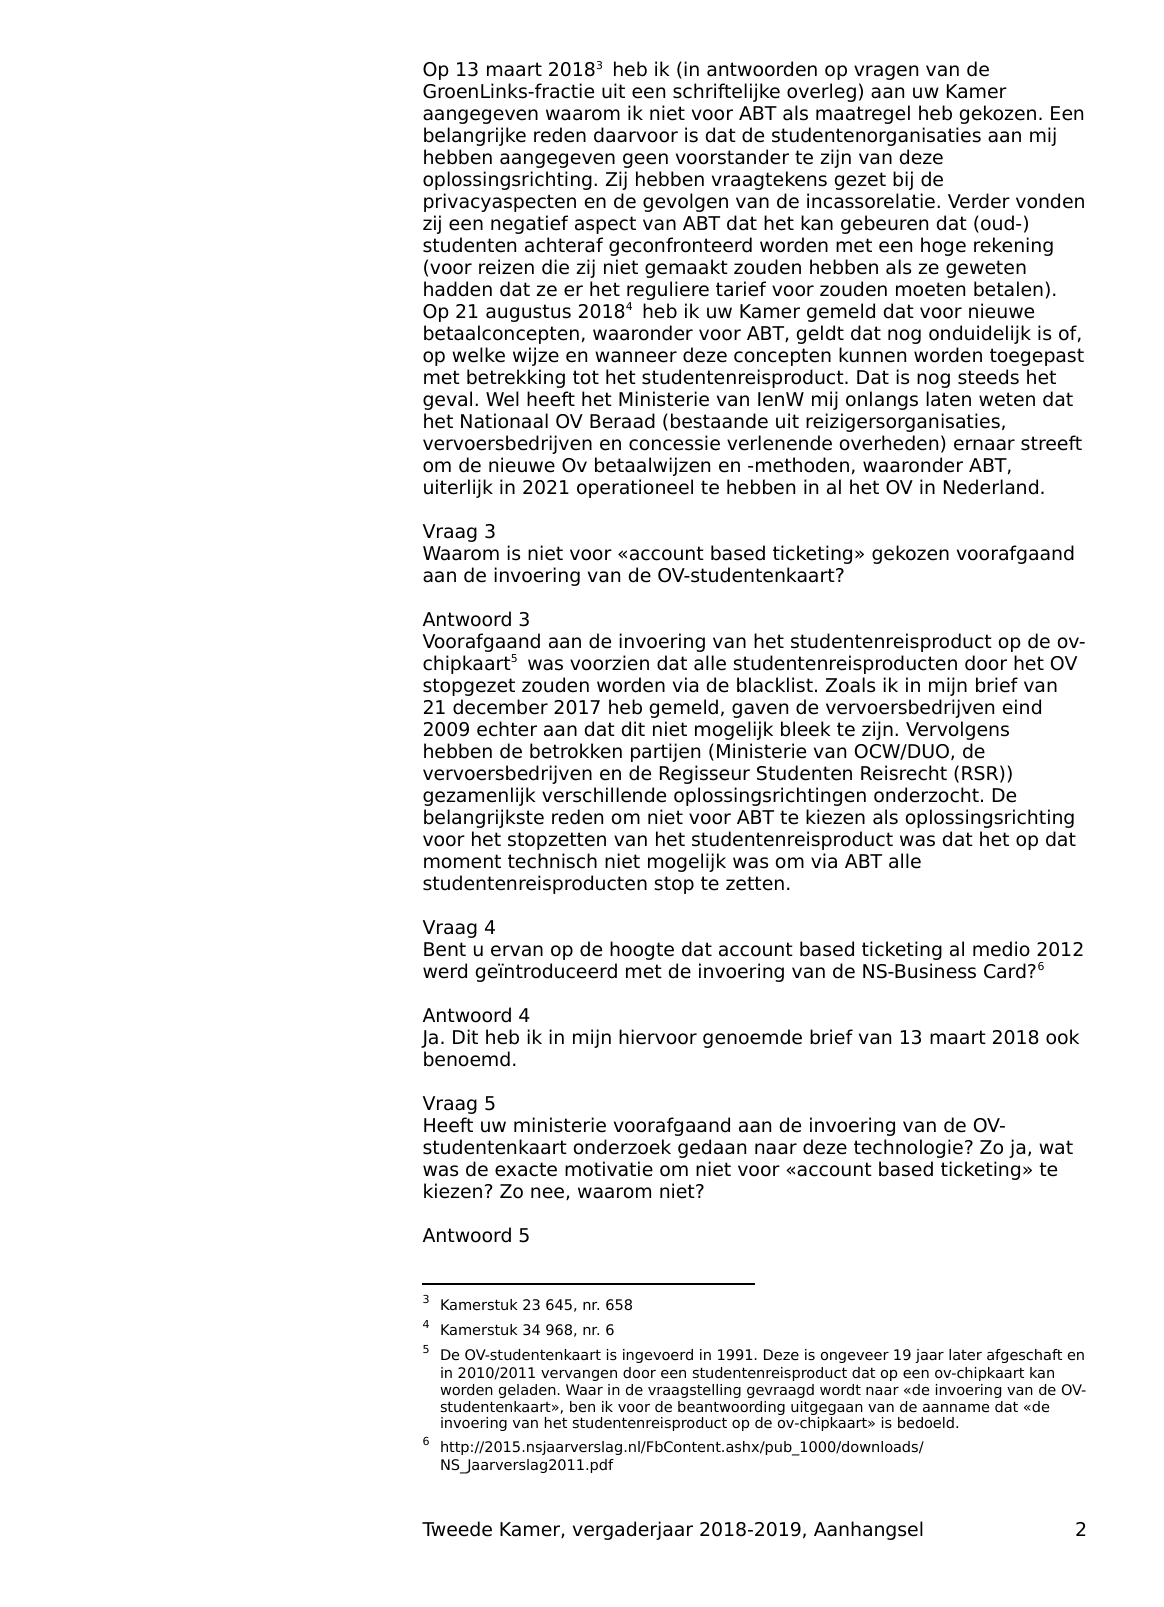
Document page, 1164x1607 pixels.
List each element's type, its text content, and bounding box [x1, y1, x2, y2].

text Kamerstuk 23 645, nr. 658 [422, 1293, 1087, 1315]
text Kamerstuk 34 968, nr. 6 [422, 1318, 1087, 1340]
text Antwoord 5 [422, 1225, 1087, 1247]
text Op 21 augustus 2018 heb ik uw Kamer gemeld dat voor nieuwe betaalconcepten, waaronder voor ABT, geldt dat nog onduidelijk is of, op welke wijze en wanneer deze concepten kunnen worden toegepast met betrekking tot het studentenreisproduct. Dat is nog steeds het geval. Wel heeft het Ministerie van IenW mij onlangs laten weten dat het Nationaal OV Beraad (bestaande uit reizigersorganisaties, vervoersbedrijven en concessie verlenende overheden) ernaar streeft om de nieuwe Ov betaalwijzen en -methoden, waaronder ABT, uiterlijk in 2021 operationeel te hebben in al het OV in Nederland. [422, 301, 1087, 499]
text Vraag 4 [422, 917, 1087, 939]
text Voorafgaand aan de invoering van het studentenreisproduct op de ov-chipkaart was voorzien dat alle studentenreisproducten door het OV stopgezet zouden worden via de blacklist. Zoals ik in mijn brief van 21 december 2017 heb gemeld, gaven de vervoersbedrijven eind 2009 echter aan dat dit niet mogelijk bleek te zijn. Vervolgens hebben de betrokken partijen (Ministerie van OCW/DUO, de vervoersbedrijven en de Regisseur Studenten Reisrecht (RSR)) gezamenlijk verschillende oplossingsrichtingen onderzocht. De belangrijkste reden om niet voor ABT te kiezen als oplossingsrichting voor het stopzetten van het studentenreisproduct was dat het op dat moment technisch niet mogelijk was om via ABT alle studentenreisproducten stop te zetten. [422, 631, 1087, 895]
text Antwoord 4 [422, 1005, 1087, 1027]
text Antwoord 3 [422, 609, 1087, 631]
text Vraag 3 [422, 521, 1087, 543]
text De OV-studentenkaart is ingevoerd in 1991. Deze is ongeveer 19 jaar later afgeschaft en in 2010/2011 vervangen door een studentenreisproduct dat op een ov-chipkaart kan worden geladen. Waar in de vraagstelling gevraagd wordt naar «de invoering van de OV-studentenkaart», ben ik voor de beantwoording uitgegaan van de aanname dat «de invoering van het studentenreisproduct op de ov-chipkaart» is bedoeld. [422, 1343, 1087, 1432]
text Heeft uw ministerie voorafgaand aan de invoering van de OV-studentenkaart onderzoek gedaan naar deze technologie? Zo ja, wat was de exacte motivatie om niet voor «account based ticketing» te kiezen? Zo nee, waarom niet? [422, 1115, 1087, 1203]
text Bent u ervan op de hoogte dat account based ticketing al medio 2012 werd geïntroduceerd met de invoering van de NS-Business Card? [422, 939, 1087, 983]
text Vraag 5 [422, 1093, 1087, 1115]
text http://2015.nsjaarverslag.nl/FbContent.ashx/pub_1000/downloads/NS_Jaarverslag2011.pdf [422, 1435, 1087, 1474]
text Waarom is niet voor «account based ticketing» gekozen voorafgaand aan de invoering van de OV-studentenkaart? [422, 543, 1087, 587]
text Ja. Dit heb ik in mijn hiervoor genoemde brief van 13 maart 2018 ook benoemd. [422, 1027, 1087, 1071]
text Op 13 maart 2018 heb ik (in antwoorden op vragen van de GroenLinks-fractie uit een schriftelijke overleg) aan uw Kamer aangegeven waarom ik niet voor ABT als maatregel heb gekozen. Een belangrijke reden daarvoor is dat de studentenorganisaties aan mij hebben aangegeven geen voorstander te zijn van deze oplossingsrichting. Zij hebben vraagtekens gezet bij de privacyaspecten en de gevolgen van de incassorelatie. Verder vonden zij een negatief aspect van ABT dat het kan gebeuren dat (oud-) studenten achteraf geconfronteerd worden met een hoge rekening (voor reizen die zij niet gemaakt zouden hebben als ze geweten hadden dat ze er het reguliere tarief voor zouden moeten betalen). [422, 59, 1087, 301]
